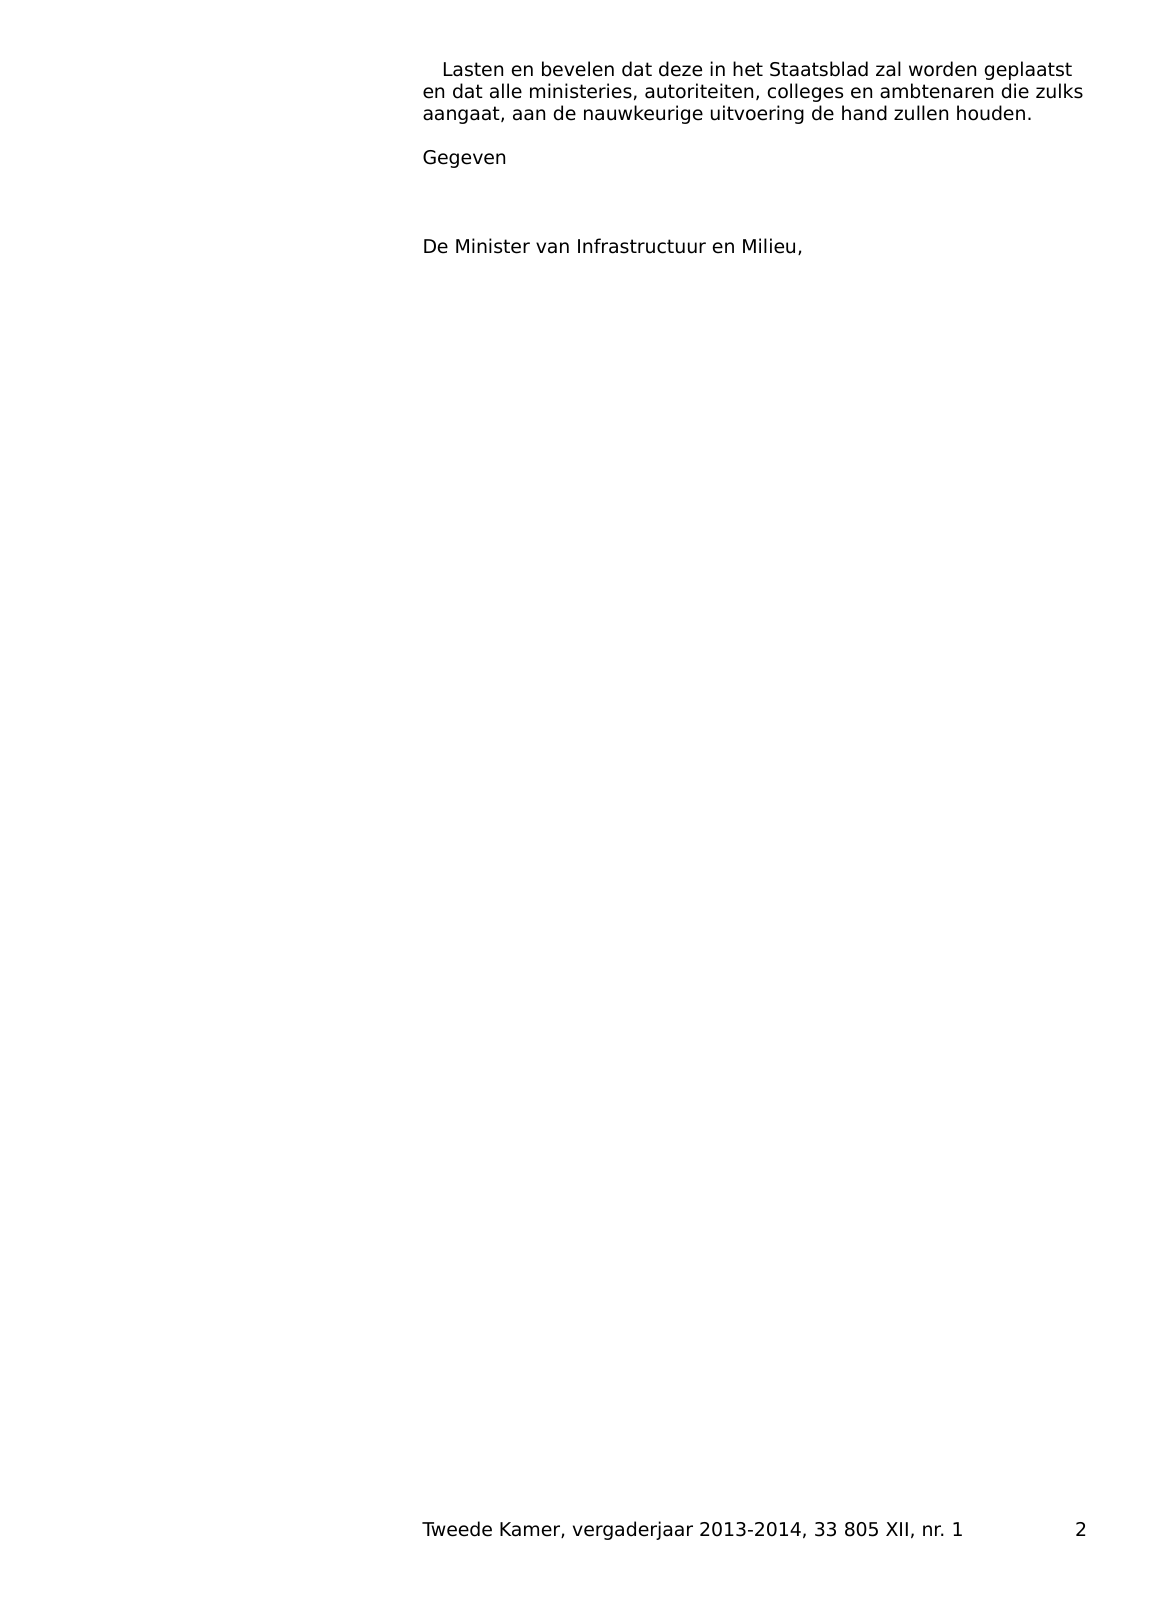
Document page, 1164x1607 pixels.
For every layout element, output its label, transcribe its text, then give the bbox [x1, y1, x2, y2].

text Lasten en bevelen dat deze in het Staatsblad zal worden geplaatst en dat alle ministeries, autoriteiten, colleges en ambtenaren die zulks aangaat, aan de nauwkeurige uitvoering de hand zullen houden. [422, 59, 1087, 125]
text Gegeven [422, 147, 1087, 169]
text De Minister van Infrastructuur en Milieu, [422, 236, 1087, 258]
